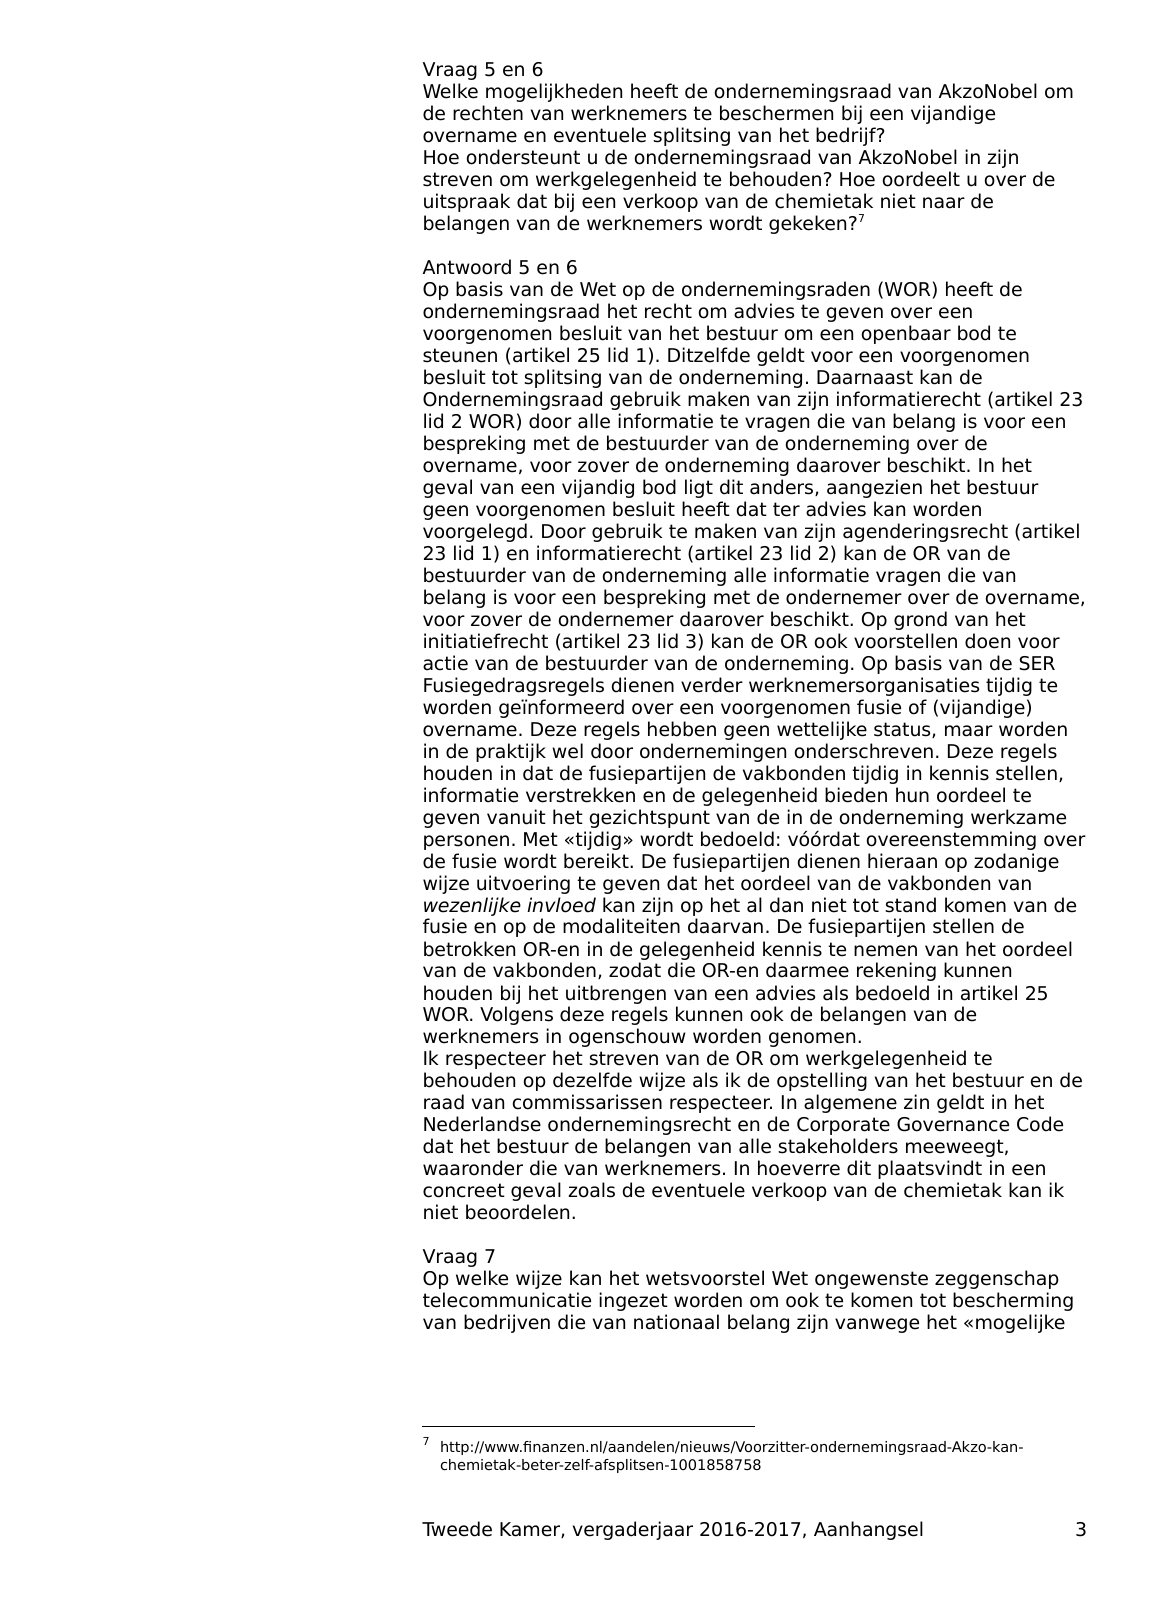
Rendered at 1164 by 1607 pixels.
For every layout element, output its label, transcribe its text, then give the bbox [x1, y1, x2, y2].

text Op welke wijze kan het wetsvoorstel Wet ongewenste zeggenschap telecommunicatie ingezet worden om ook te komen tot bescherming van bedrijven die van nationaal belang zijn vanwege het «mogelijke [422, 1268, 1087, 1334]
text Vraag 5 en 6 [422, 59, 1087, 81]
text Hoe ondersteunt u de ondernemingsraad van AkzoNobel in zijn streven om werkgelegenheid te behouden? Hoe oordeelt u over de uitspraak dat bij een verkoop van de chemietak niet naar de belangen van de werknemers wordt gekeken? [422, 147, 1087, 235]
text Welke mogelijkheden heeft de ondernemingsraad van AkzoNobel om de rechten van werknemers te beschermen bij een vijandige overname en eventuele splitsing van het bedrijf? [422, 81, 1087, 147]
text Op basis van de Wet op de ondernemingsraden (WOR) heeft de ondernemingsraad het recht om advies te geven over een voorgenomen besluit van het bestuur om een openbaar bod te steunen (artikel 25 lid 1). Ditzelfde geldt voor een voorgenomen besluit tot splitsing van de onderneming. Daarnaast kan de Ondernemingsraad gebruik maken van zijn informatierecht (artikel 23 lid 2 WOR) door alle informatie te vragen die van belang is voor een bespreking met de bestuurder van de onderneming over de overname, voor zover de onderneming daarover beschikt. In het geval van een vijandig bod ligt dit anders, aangezien het bestuur geen voorgenomen besluit heeft dat ter advies kan worden voorgelegd. Door gebruik te maken van zijn agenderingsrecht (artikel 23 lid 1) en informatierecht (artikel 23 lid 2) kan de OR van de bestuurder van de onderneming alle informatie vragen die van belang is voor een bespreking met de ondernemer over de overname, voor zover de ondernemer daarover beschikt. Op grond van het initiatiefrecht (artikel 23 lid 3) kan de OR ook voorstellen doen voor actie van de bestuurder van de onderneming. Op basis van de SER Fusiegedragsregels dienen verder werknemersorganisaties tijdig te worden geïnformeerd over een voorgenomen fusie of (vijandige) overname. Deze regels hebben geen wettelijke status, maar worden in de praktijk wel door ondernemingen onderschreven. Deze regels houden in dat de fusiepartijen de vakbonden tijdig in kennis stellen, informatie verstrekken en de gelegenheid bieden hun oordeel te geven vanuit het gezichtspunt van de in de onderneming werkzame personen. Met «tijdig» wordt bedoeld: vóórdat overeenstemming over de fusie wordt bereikt. De fusiepartijen dienen hieraan op zodanige wijze uitvoering te geven dat het oordeel van de vakbonden van wezenlijke invloed kan zijn op het al dan niet tot stand komen van de fusie en op de modaliteiten daarvan. De fusiepartijen stellen de betrokken OR-en in de gelegenheid kennis te nemen van het oordeel van de vakbonden, zodat die OR-en daarmee rekening kunnen houden bij het uitbrengen van een advies als bedoeld in artikel 25 WOR. Volgens deze regels kunnen ook de belangen van de werknemers in ogenschouw worden genomen. [422, 279, 1087, 1048]
text Vraag 7 [422, 1246, 1087, 1268]
text http://www.finanzen.nl/aandelen/nieuws/Voorzitter-ondernemingsraad-Akzo-kan-chemietak-beter-zelf-afsplitsen-1001858758 [422, 1435, 1087, 1474]
text Antwoord 5 en 6 [422, 257, 1087, 279]
text Ik respecteer het streven van de OR om werkgelegenheid te behouden op dezelfde wijze als ik de opstelling van het bestuur en de raad van commissarissen respecteer. In algemene zin geldt in het Nederlandse ondernemingsrecht en de Corporate Governance Code dat het bestuur de belangen van alle stakeholders meeweegt, waaronder die van werknemers. In hoeverre dit plaatsvindt in een concreet geval zoals de eventuele verkoop van de chemietak kan ik niet beoordelen. [422, 1048, 1087, 1224]
